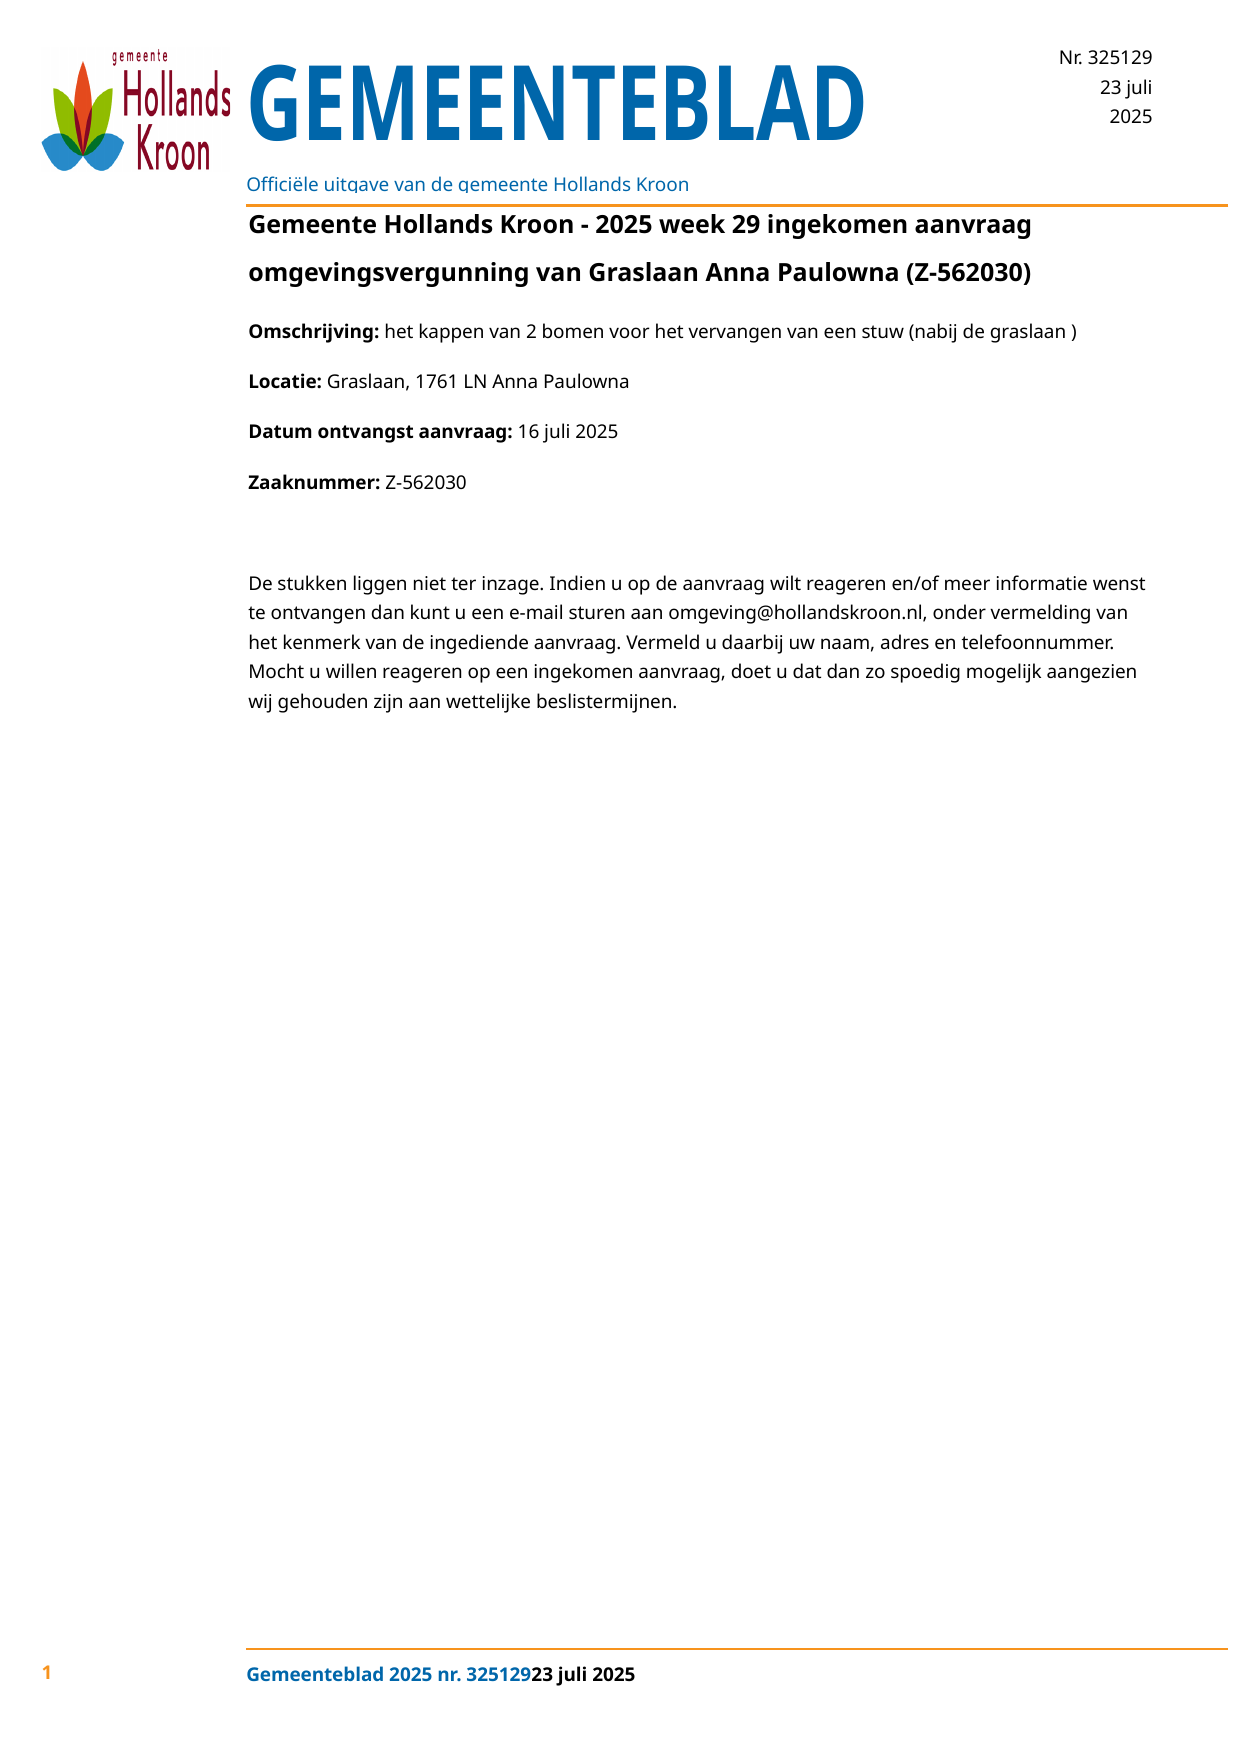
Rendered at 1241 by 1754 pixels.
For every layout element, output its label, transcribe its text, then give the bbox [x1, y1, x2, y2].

text Omschrijving: het kappen van 2 bomen voor het vervangen van een stuw (nabij de graslaan ) [248, 318, 1152, 344]
text Gemeente Hollands Kroon - 2025 week 29 ingekomen aanvraag omgevingsvergunning van Graslaan Anna Paulowna (Z-562030) [248, 207, 1152, 288]
text De stukken liggen niet ter inzage. Indien u op de aanvraag wilt reageren en/of meer informatie wenst te ontvangen dan kunt u een e-mail sturen aan omgeving@hollandskroon.nl, onder vermelding van het kenmerk van de ingediende aanvraag. Vermeld u daarbij uw naam, adres en telefoonnummer. Mocht u willen reageren op een ingekomen aanvraag, doet u dat dan zo spoedig mogelijk aangezien wij gehouden zijn aan wettelijke beslistermijnen. [248, 570, 1152, 714]
text Datum ontvangst aanvraag: 16 juli 2025 [248, 419, 1152, 444]
text Zaaknummer: Z-562030 [248, 469, 1152, 495]
picture [41, 47, 231, 172]
text Locatie: Graslaan, 1761 LN Anna Paulowna [248, 368, 1152, 394]
